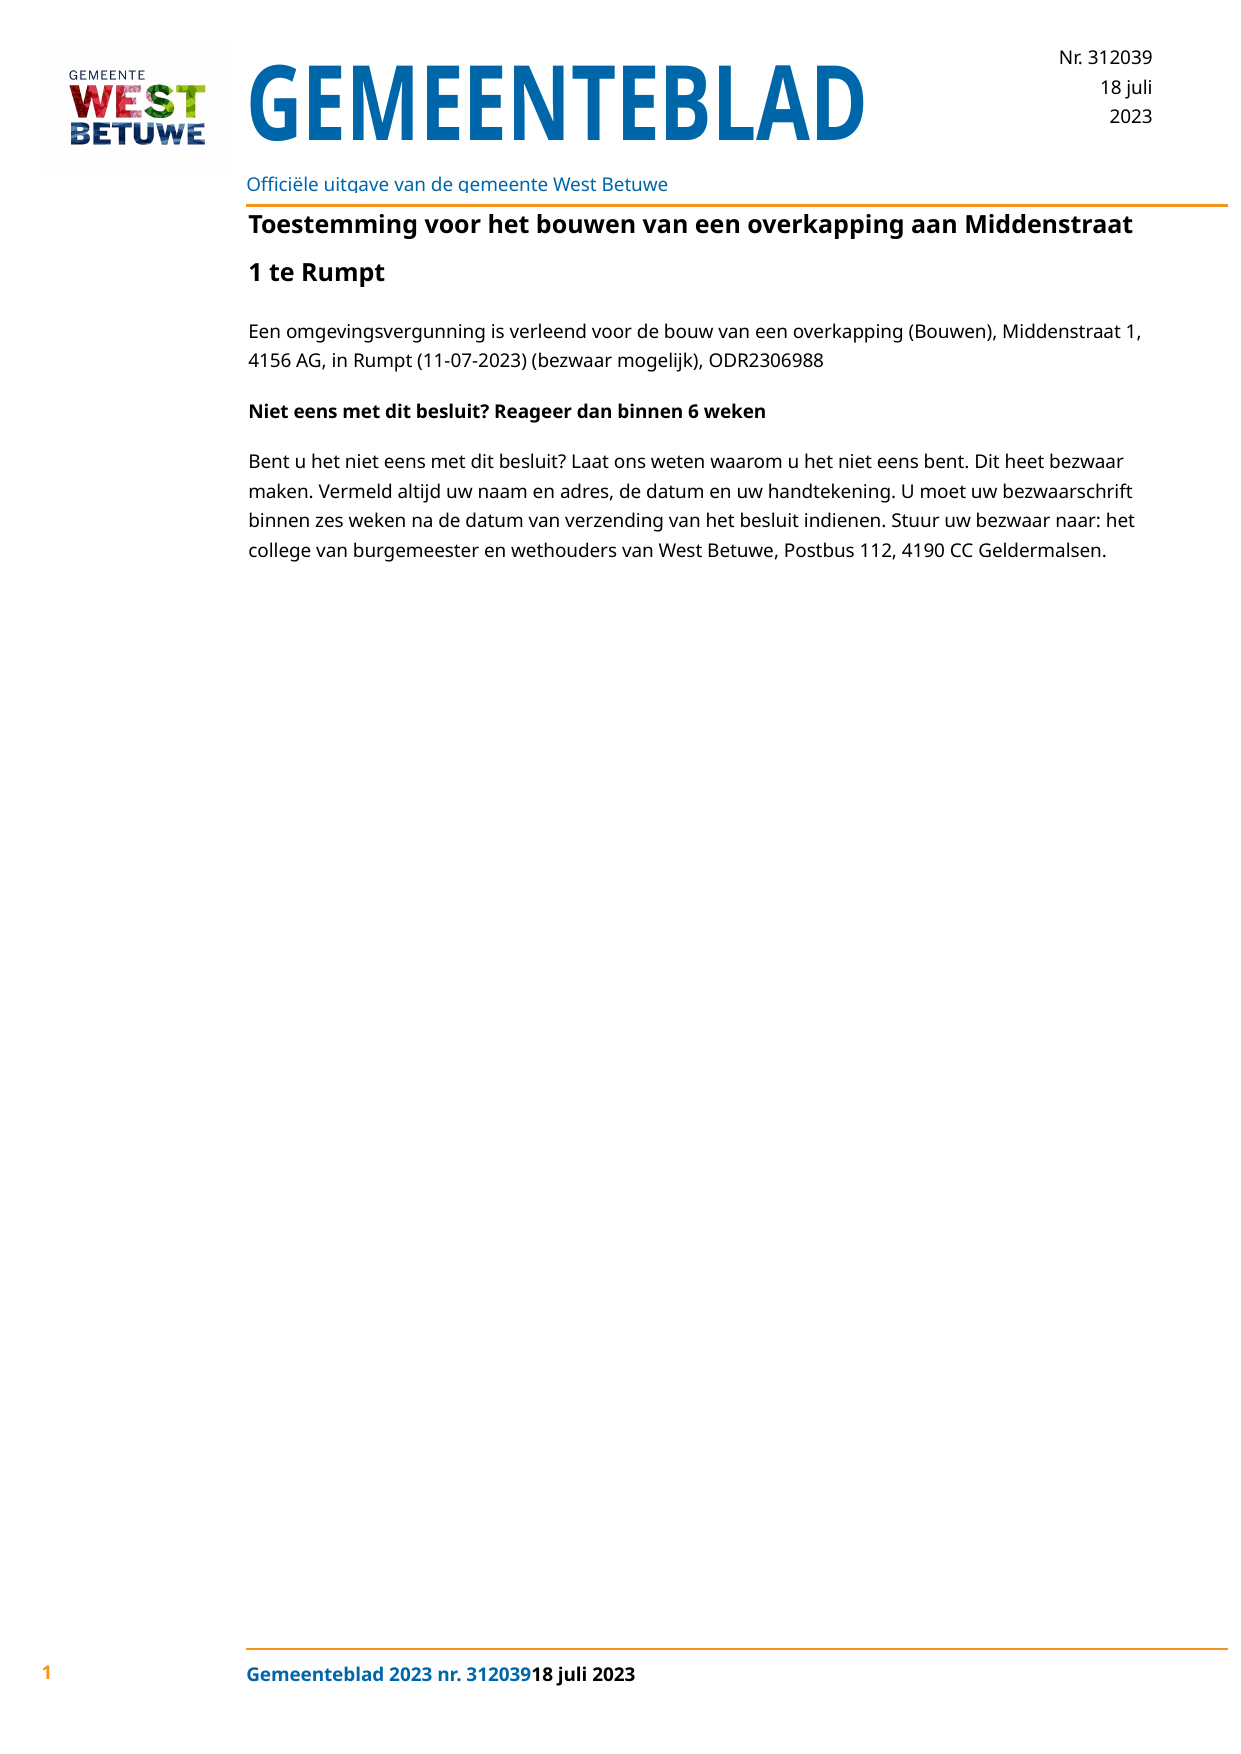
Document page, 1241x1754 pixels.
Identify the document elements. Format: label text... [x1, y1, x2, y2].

text Een omgevingsvergunning is verleend voor de bouw van een overkapping (Bouwen), Middenstraat 1, 4156 AG, in Rumpt (11-07-2023) (bezwaar mogelijk), ODR2306988 [248, 318, 1152, 373]
text Bent u het niet eens met dit besluit? Laat ons weten waarom u het niet eens bent. Dit heet bezwaar maken. Vermeld altijd uw naam en adres, de datum en uw handtekening. U moet uw bezwaarschrift binnen zes weken na de datum van verzending van het besluit indienen. Stuur uw bezwaar naar: het college van burgemeester en wethouders van West Betuwe, Postbus 112, 4190 CC Geldermalsen. [248, 448, 1152, 563]
text Niet eens met dit besluit? Reageer dan binnen 6 weken [248, 398, 1152, 424]
picture [41, 47, 231, 172]
text Toestemming voor het bouwen van een overkapping aan Middenstraat 1 te Rumpt [248, 207, 1152, 288]
